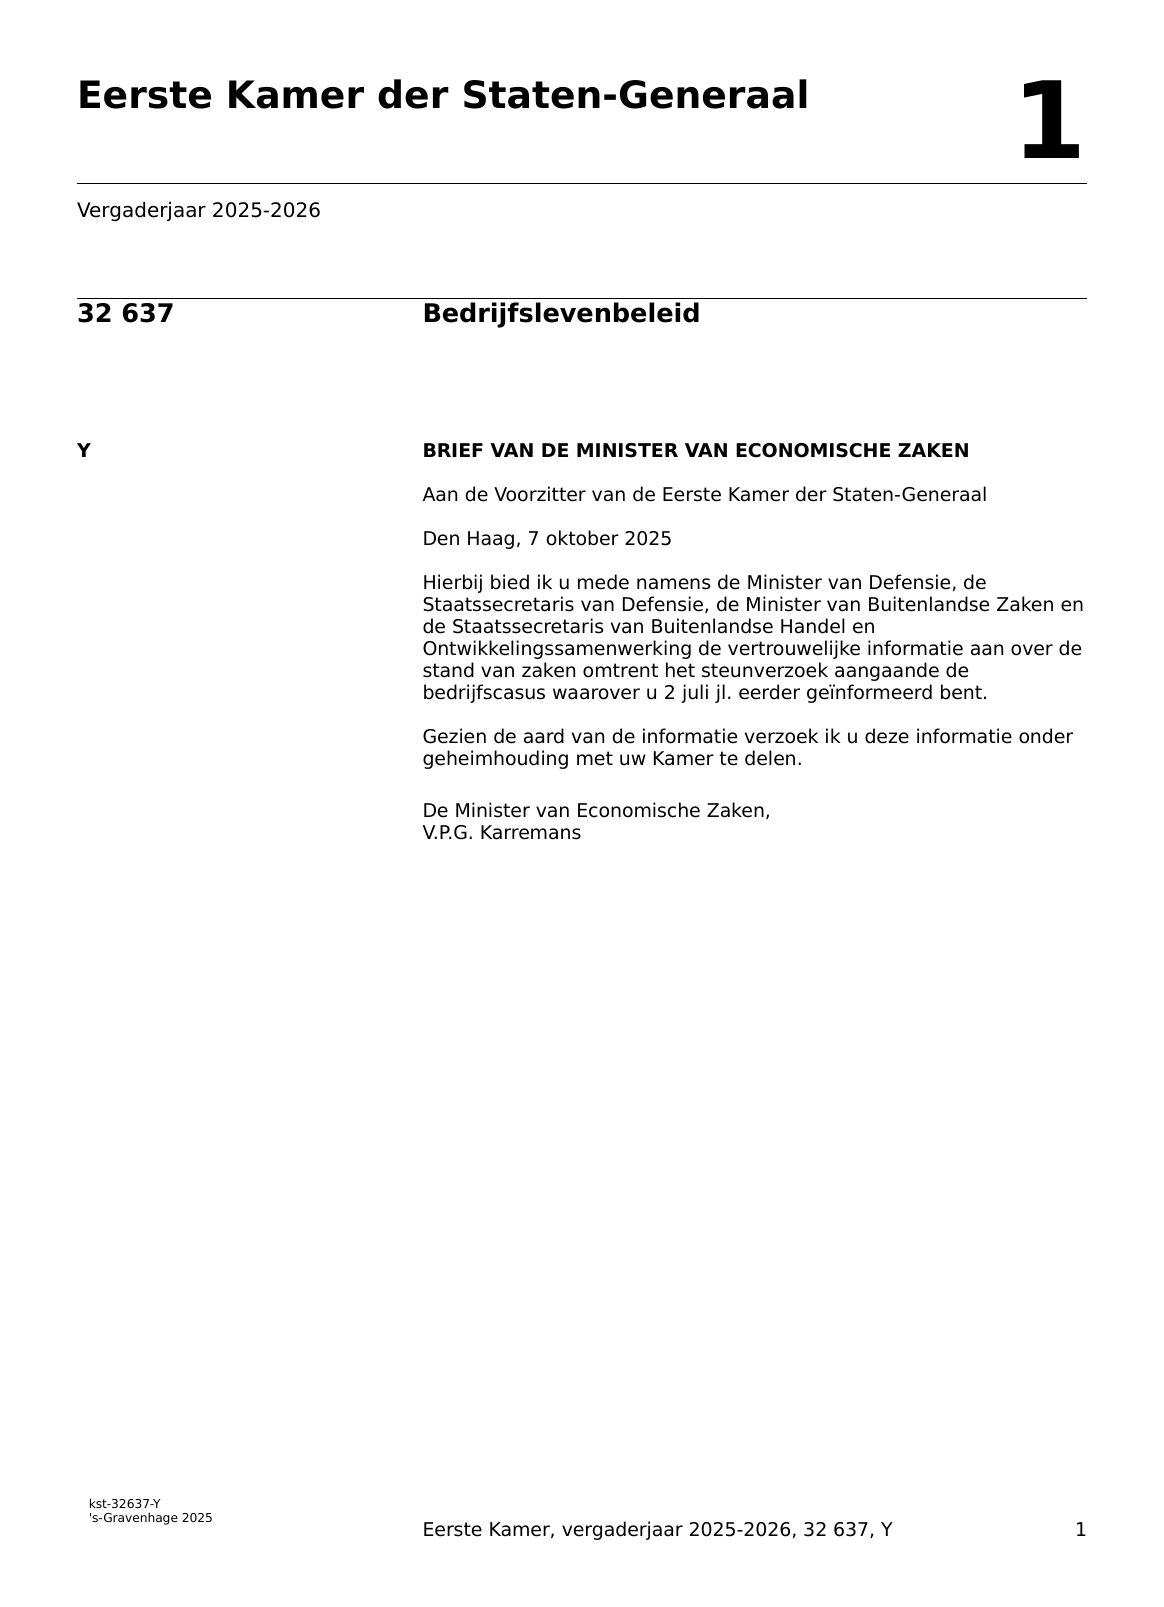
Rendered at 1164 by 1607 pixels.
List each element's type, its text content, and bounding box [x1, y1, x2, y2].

table_header 1 [886, 59, 1087, 183]
text Hierbij bied ik u mede namens de Minister van Defensie, de Staatssecretaris van Defensie, de Minister van Buitenlandse Zaken en de Staatssecretaris van Buitenlandse Handel en Ontwikkelingssamenwerking de vertrouwelijke informatie aan over de stand van zaken omtrent het steunverzoek aangaande de bedrijfscasus waarover u 2 juli jl. eerder geïnformeerd bent. [422, 572, 1087, 704]
text De Minister van Economische Zaken, V.P.G. Karremans [422, 800, 1087, 844]
text 's-Gravenhage 2025 [88, 1511, 323, 1525]
table_cell Vergaderjaar 2025-2026 [77, 184, 1087, 298]
text Den Haag, 7 oktober 2025 [422, 528, 1087, 550]
subtitle Y BRIEF VAN DE MINISTER VAN ECONOMISCHE ZAKEN [77, 440, 1087, 462]
subtitle 32 637 Bedrijfslevenbeleid [77, 299, 1087, 329]
text kst-32637-Y [88, 1497, 323, 1511]
text Aan de Voorzitter van de Eerste Kamer der Staten-Generaal [422, 484, 1087, 506]
text Gezien de aard van de informatie verzoek ik u deze informatie onder geheimhouding met uw Kamer te delen. [422, 726, 1087, 770]
table_header Eerste Kamer der Staten-Generaal [77, 59, 886, 183]
